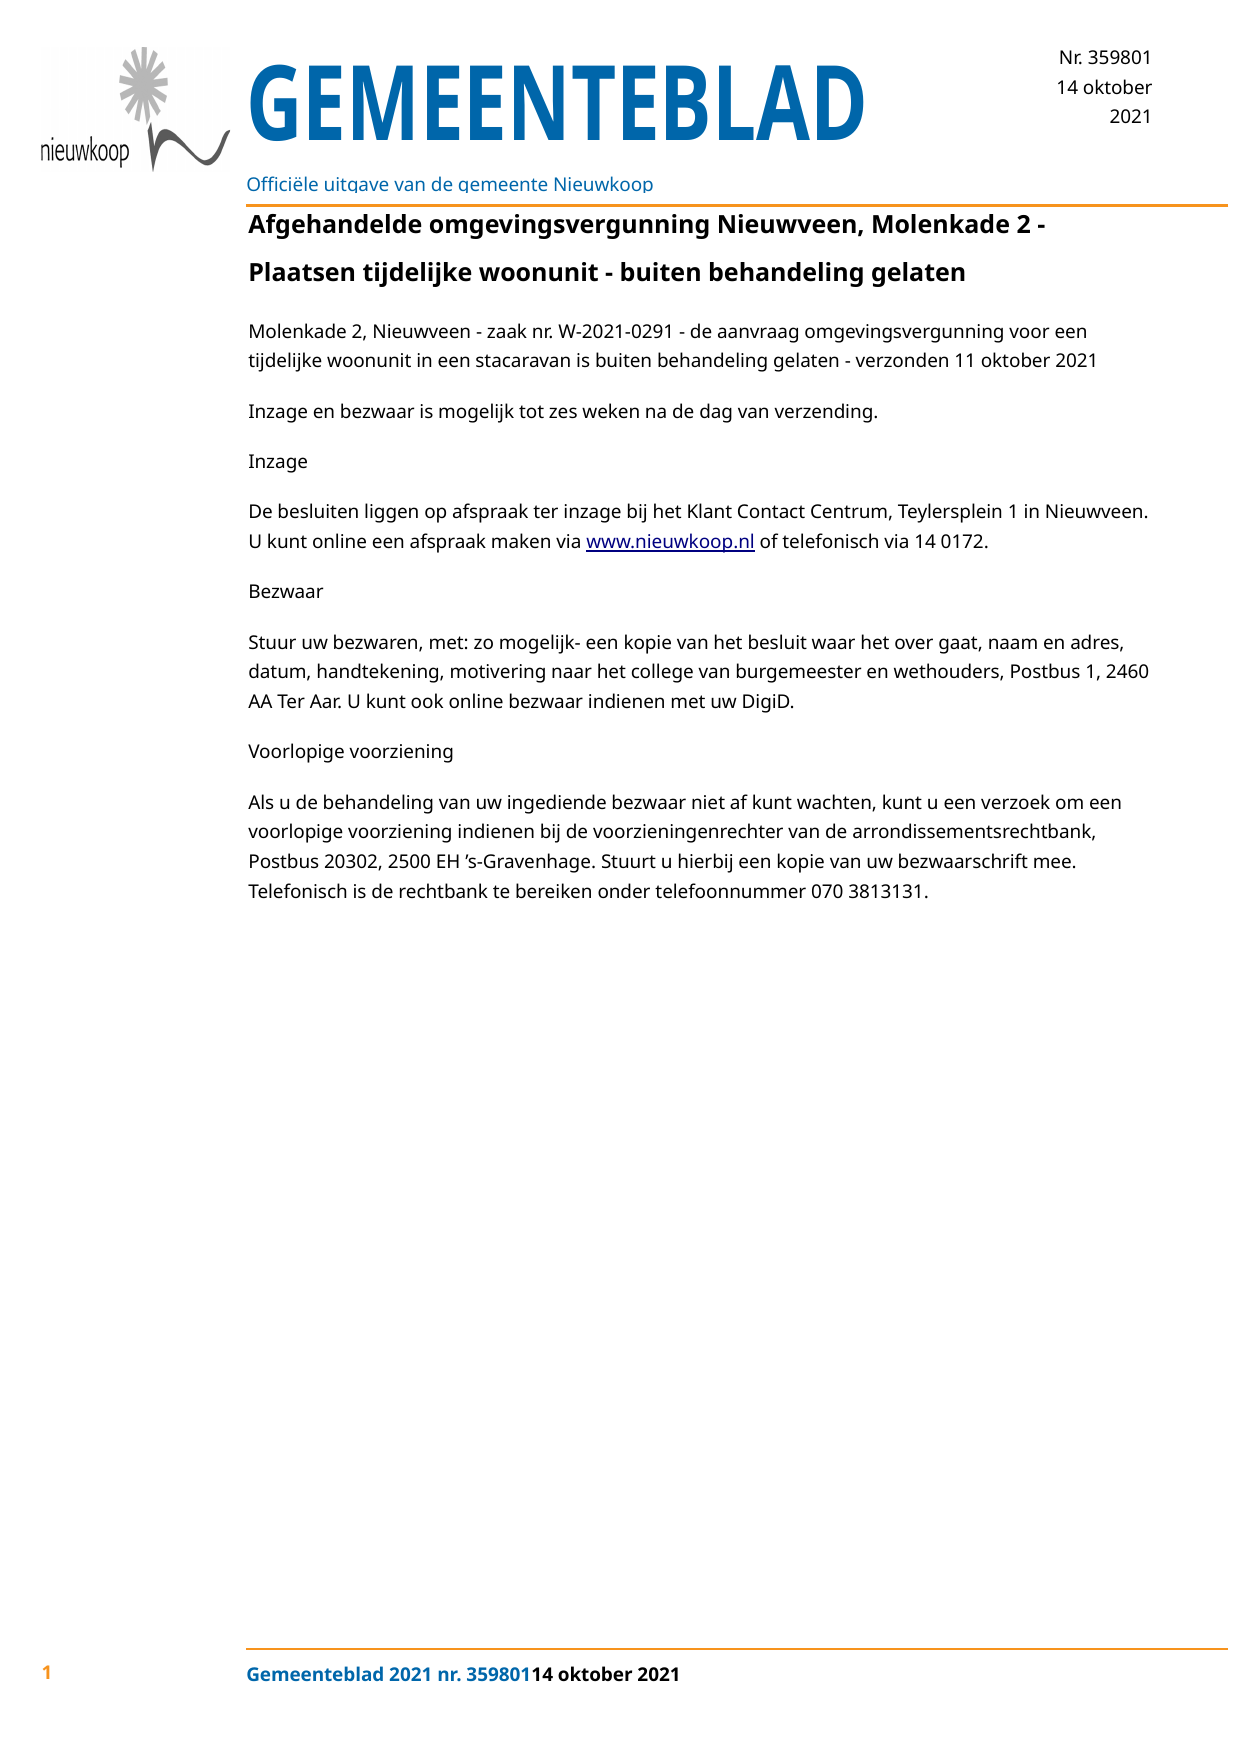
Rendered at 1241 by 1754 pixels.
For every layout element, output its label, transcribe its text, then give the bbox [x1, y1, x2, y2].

text Inzage [248, 448, 1152, 474]
picture [41, 47, 231, 172]
text Molenkade 2, Nieuwveen - zaak nr. W-2021-0291 - de aanvraag omgevingsvergunning voor een tijdelijke woonunit in een stacaravan is buiten behandeling gelaten - verzonden 11 oktober 2021 [248, 318, 1152, 373]
text Bezwaar [248, 579, 1152, 604]
text Stuur uw bezwaren, met: zo mogelijk- een kopie van het besluit waar het over gaat, naam en adres, datum, handtekening, motivering naar het college van burgemeester en wethouders, Postbus 1, 2460 AA Ter Aar. U kunt ook online bezwaar indienen met uw DigiD. [248, 629, 1152, 714]
text Voorlopige voorziening [248, 739, 1152, 764]
text Als u de behandeling van uw ingediende bezwaar niet af kunt wachten, kunt u een verzoek om een voorlopige voorziening indienen bij de voorzieningenrechter van de arrondissementsrechtbank, Postbus 20302, 2500 EH ’s-Gravenhage. Stuurt u hierbij een kopie van uw bezwaarschrift mee. Telefonisch is de rechtbank te bereiken onder telefoonnummer 070 3813131. [248, 789, 1152, 904]
text De besluiten liggen op afspraak ter inzage bij het Klant Contact Centrum, Teylersplein 1 in Nieuwveen. U kunt online een afspraak maken via www.nieuwkoop.nl of telefonisch via 14 0172. [248, 499, 1152, 554]
text Inzage en bezwaar is mogelijk tot zes weken na de dag van verzending. [248, 398, 1152, 424]
text Afgehandelde omgevingsvergunning Nieuwveen, Molenkade 2 - Plaatsen tijdelijke woonunit - buiten behandeling gelaten [248, 207, 1152, 288]
